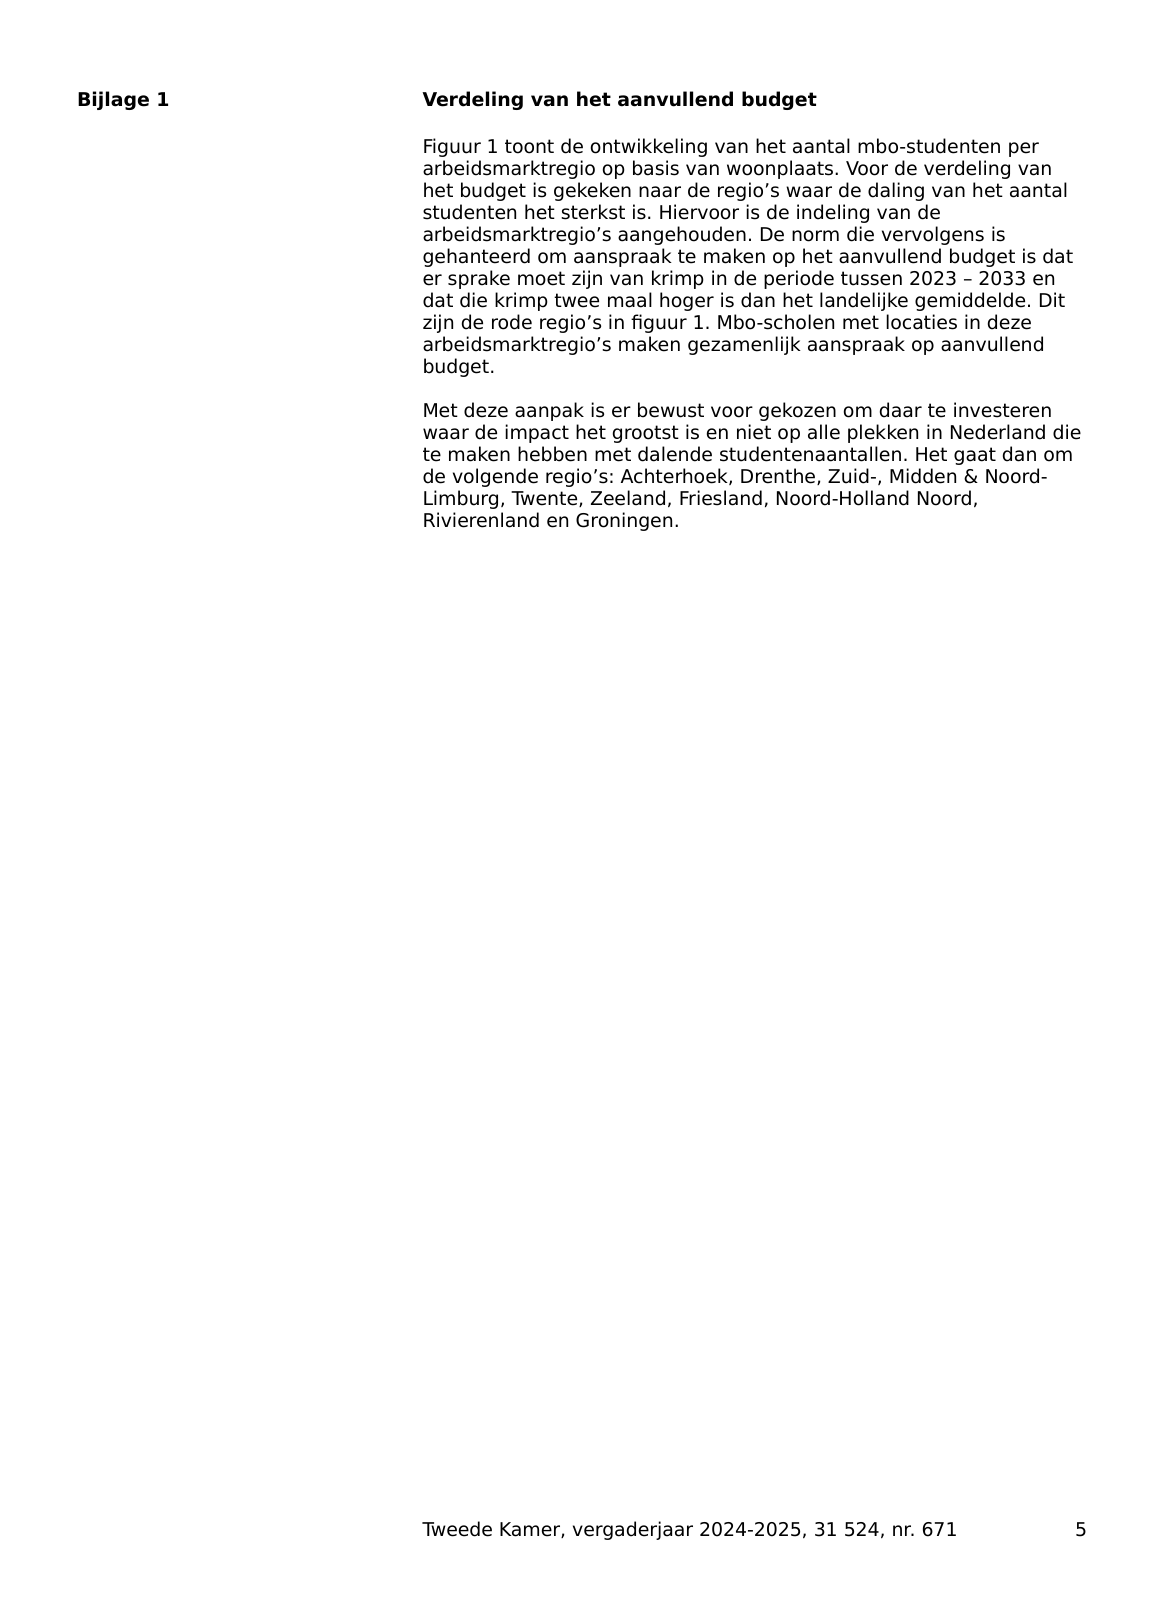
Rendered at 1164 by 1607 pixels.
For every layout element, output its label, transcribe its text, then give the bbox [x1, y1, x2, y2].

subtitle Bijlage 1 Verdeling van het aanvullend budget [77, 89, 1087, 111]
text Met deze aanpak is er bewust voor gekozen om daar te investeren waar de impact het grootst is en niet op alle plekken in Nederland die te maken hebben met dalende studentenaantallen. Het gaat dan om de volgende regio’s: Achterhoek, Drenthe, Zuid-, Midden & Noord-Limburg, Twente, Zeeland, Friesland, Noord-Holland Noord, Rivierenland en Groningen. [422, 400, 1087, 532]
text Figuur 1 toont de ontwikkeling van het aantal mbo-studenten per arbeidsmarktregio op basis van woonplaats. Voor de verdeling van het budget is gekeken naar de regio’s waar de daling van het aantal studenten het sterkst is. Hiervoor is de indeling van de arbeidsmarktregio’s aangehouden. De norm die vervolgens is gehanteerd om aanspraak te maken op het aanvullend budget is dat er sprake moet zijn van krimp in de periode tussen 2023 – 2033 en dat die krimp twee maal hoger is dan het landelijke gemiddelde. Dit zijn de rode regio’s in figuur 1. Mbo-scholen met locaties in deze arbeidsmarktregio’s maken gezamenlijk aanspraak op aanvullend budget. [422, 136, 1087, 378]
